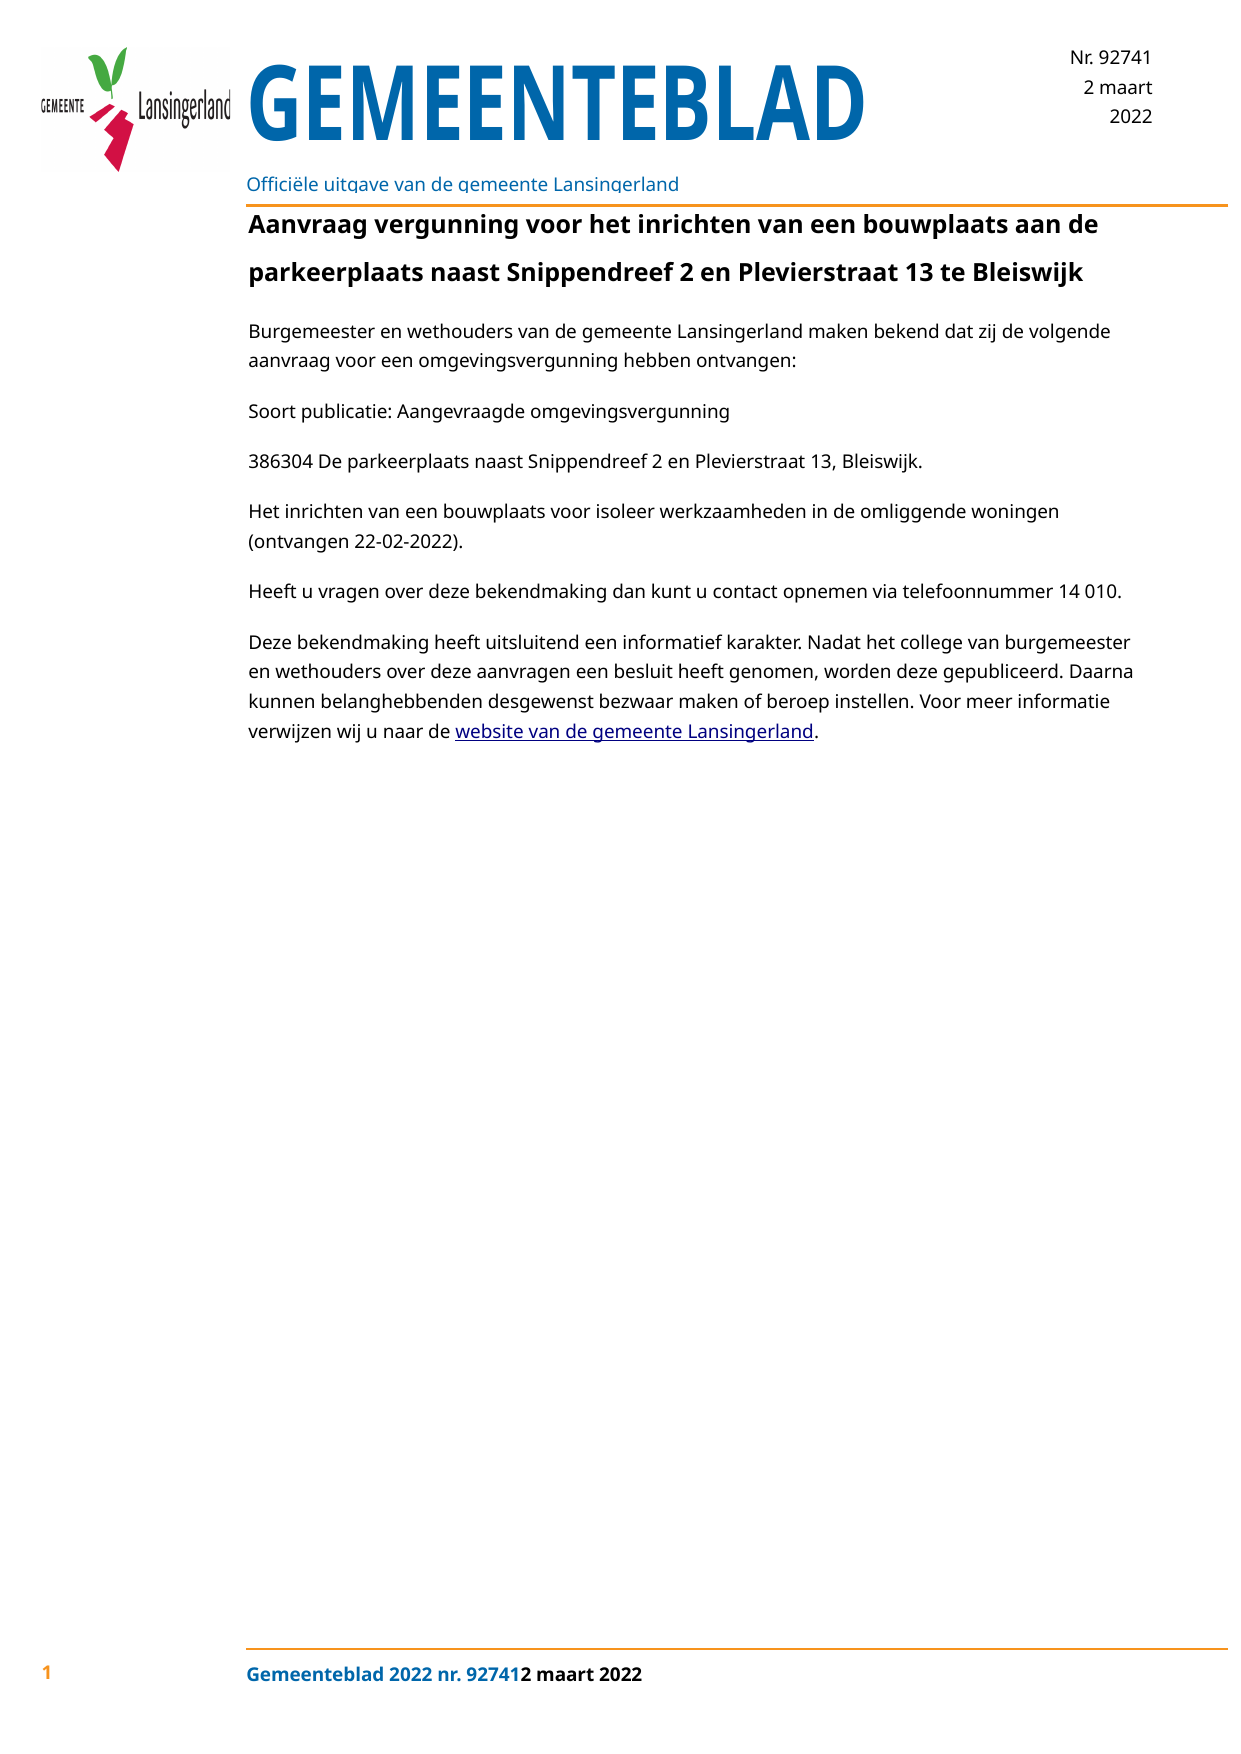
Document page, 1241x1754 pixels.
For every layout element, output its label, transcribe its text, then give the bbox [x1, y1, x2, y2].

text Soort publicatie: Aangevraagde omgevingsvergunning [248, 398, 1152, 424]
text Het inrichten van een bouwplaats voor isoleer werkzaamheden in de omliggende woningen (ontvangen 22-02-2022). [248, 499, 1152, 554]
text Deze bekendmaking heeft uitsluitend een informatief karakter. Nadat het college van burgemeester en wethouders over deze aanvragen een besluit heeft genomen, worden deze gepubliceerd. Daarna kunnen belanghebbenden desgewenst bezwaar maken of beroep instellen. Voor meer informatie verwijzen wij u naar de website van de gemeente Lansingerland. [248, 629, 1152, 744]
text 386304 De parkeerplaats naast Snippendreef 2 en Plevierstraat 13, Bleiswijk. [248, 448, 1152, 474]
picture [41, 47, 231, 172]
text Burgemeester en wethouders van de gemeente Lansingerland maken bekend dat zij de volgende aanvraag voor een omgevingsvergunning hebben ontvangen: [248, 318, 1152, 373]
text Heeft u vragen over deze bekendmaking dan kunt u contact opnemen via telefoonnummer 14 010. [248, 579, 1152, 604]
text Aanvraag vergunning voor het inrichten van een bouwplaats aan de parkeerplaats naast Snippendreef 2 en Plevierstraat 13 te Bleiswijk [248, 207, 1152, 288]
